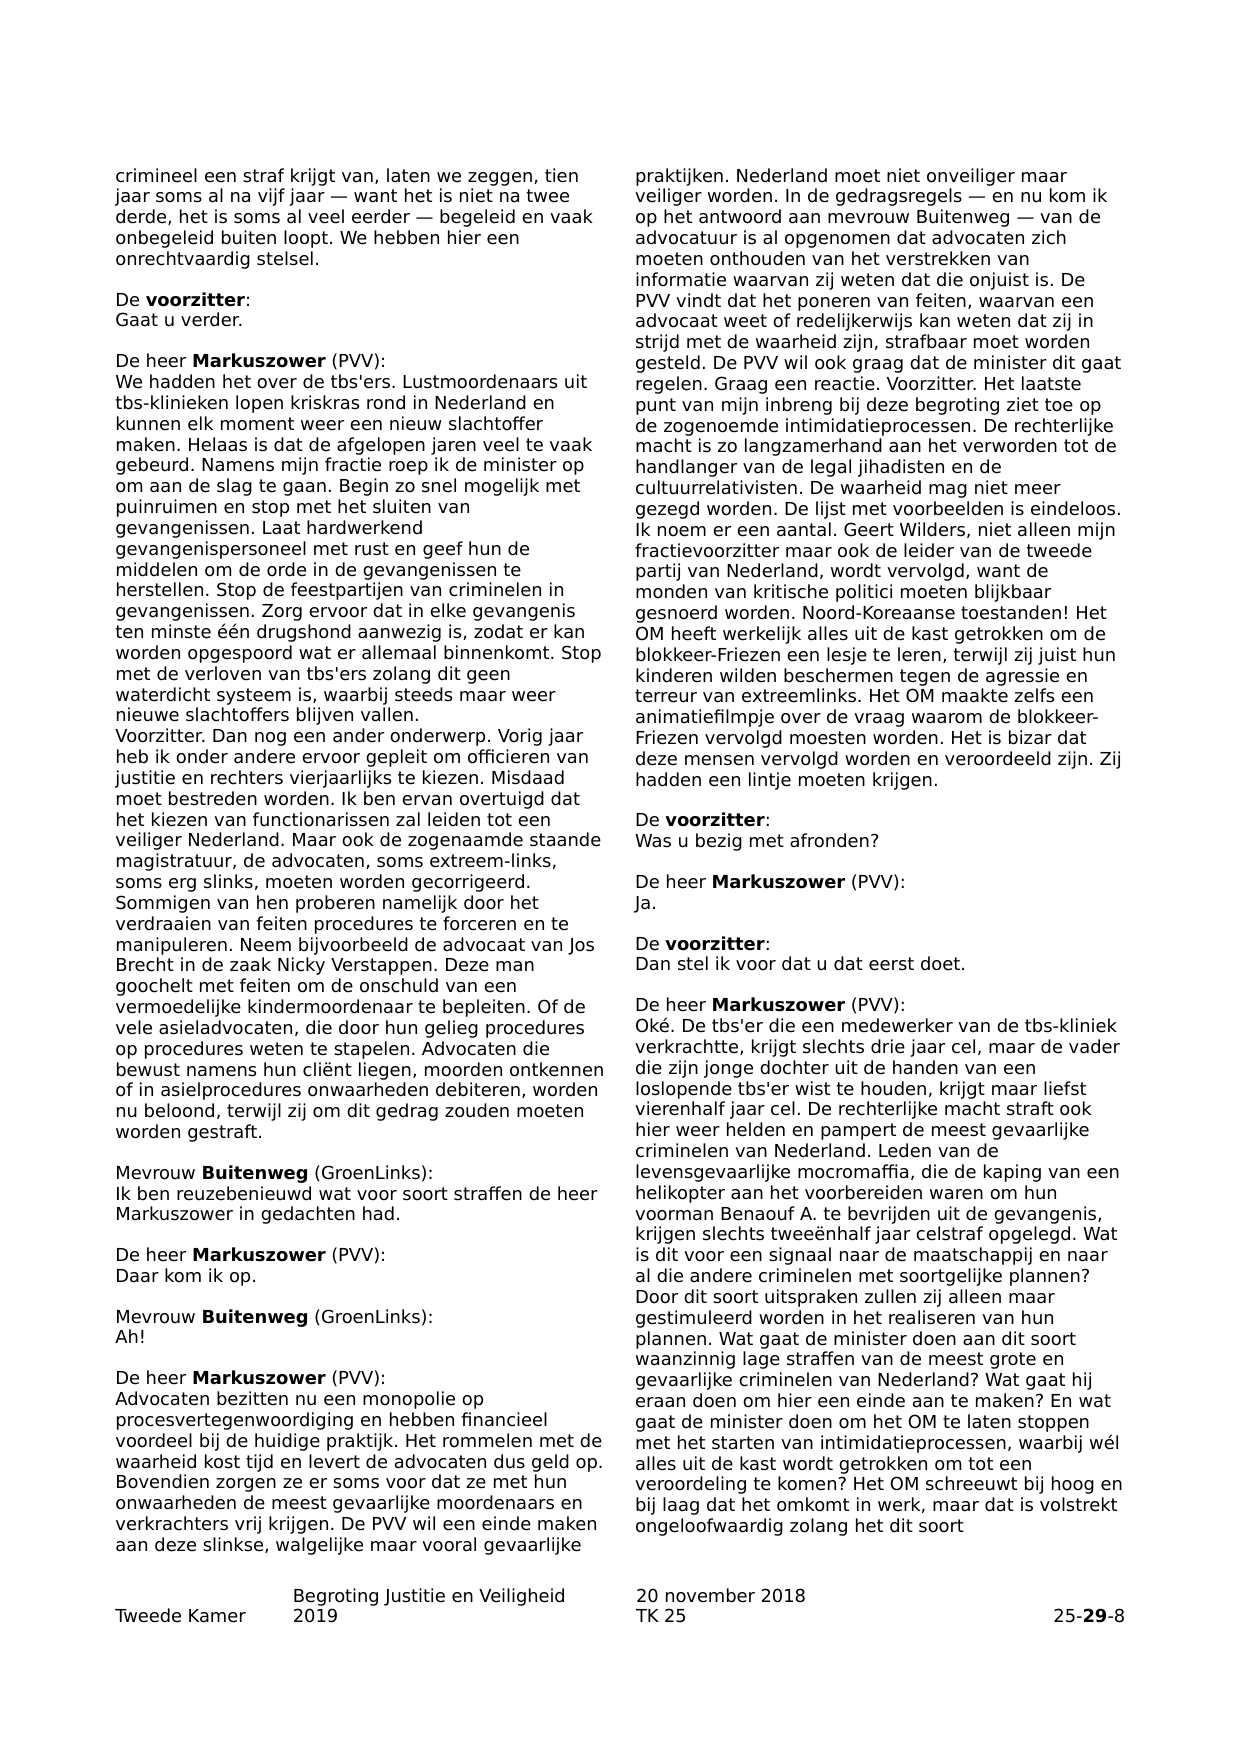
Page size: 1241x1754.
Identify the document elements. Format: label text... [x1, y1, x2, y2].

text Ik ben reuzebenieuwd wat voor soort straffen de heer Markuszower in gedachten had. [115, 1183, 605, 1225]
text De heer Markuszower (PVV): [635, 872, 1125, 893]
text crimineel een straf krijgt van, laten we zeggen, tien jaar soms al na vijf jaar — want het is niet na twee derde, het is soms al veel eerder — begeleid en vaak onbegeleid buiten loopt. We hebben hier een onrechtvaardig stelsel. [115, 165, 605, 269]
text De voorzitter: [115, 289, 605, 310]
text Oké. De tbs'er die een medewerker van de tbs-kliniek verkrachtte, krijgt slechts drie jaar cel, maar de vader die zijn jonge dochter uit de handen van een loslopende tbs'er wist te houden, krijgt maar liefst vierenhalf jaar cel. De rechterlijke macht straft ook hier weer helden en pampert de meest gevaarlijke criminelen van Nederland. Leden van de levensgevaarlijke mocromaffia, die de kaping van een helikopter aan het voorbereiden waren om hun voorman Benaouf A. te bevrijden uit de gevangenis, krijgen slechts tweeënhalf jaar celstraf opgelegd. Wat is dit voor een signaal naar de maatschappij en naar al die andere criminelen met soortgelijke plannen? Door dit soort uitspraken zullen zij alleen maar gestimuleerd worden in het realiseren van hun plannen. Wat gaat de minister doen aan dit soort waanzinnig lage straffen van de meest grote en gevaarlijke criminelen van Nederland? Wat gaat hij eraan doen om hier een einde aan te maken? En wat gaat de minister doen om het OM te laten stoppen met het starten van intimidatieprocessen, waarbij wél alles uit de kast wordt getrokken om tot een veroordeling te komen? Het OM schreeuwt bij hoog en bij laag dat het omkomt in werk, maar dat is volstrekt ongeloofwaardig zolang het dit soort [635, 1016, 1125, 1537]
text De heer Markuszower (PVV): [115, 1368, 605, 1389]
text De heer Markuszower (PVV): [115, 351, 605, 372]
text De voorzitter: [635, 933, 1125, 954]
text De heer Markuszower (PVV): [635, 995, 1125, 1016]
text Mevrouw Buitenweg (GroenLinks): [115, 1307, 605, 1327]
text Advocaten bezitten nu een monopolie op procesvertegenwoordiging en hebben financieel voordeel bij de huidige praktijk. Het rommelen met de waarheid kost tijd en levert de advocaten dus geld op. Bovendien zorgen ze er soms voor dat ze met hun onwaarheden de meest gevaarlijke moordenaars en verkrachters vrij krijgen. De PVV wil een einde maken aan deze slinkse, walgelijke maar vooral gevaarlijke [115, 1389, 605, 1556]
text De heer Markuszower (PVV): [115, 1245, 605, 1266]
text Daar kom ik op. [115, 1266, 605, 1287]
text Dan stel ik voor dat u dat eerst doet. [635, 954, 1125, 975]
text Voorzitter. Dan nog een ander onderwerp. Vorig jaar heb ik onder andere ervoor gepleit om officieren van justitie en rechters vierjaarlijks te kiezen. Misdaad moet bestreden worden. Ik ben ervan overtuigd dat het kiezen van functionarissen zal leiden tot een veiliger Nederland. Maar ook de zogenaamde staande magistratuur, de advocaten, soms extreem-links, soms erg slinks, moeten worden gecorrigeerd. Sommigen van hen proberen namelijk door het verdraaien van feiten procedures te forceren en te manipuleren. Neem bijvoorbeeld de advocaat van Jos Brecht in de zaak Nicky Verstappen. Deze man goochelt met feiten om de onschuld van een vermoedelijke kindermoordenaar te bepleiten. Of de vele asieladvocaten, die door hun gelieg procedures op procedures weten te stapelen. Advocaten die bewust namens hun cliënt liegen, moorden ontkennen of in asielprocedures onwaarheden debiteren, worden nu beloond, terwijl zij om dit gedrag zouden moeten worden gestraft. [115, 726, 605, 1143]
text De voorzitter: [635, 810, 1125, 831]
text Gaat u verder. [115, 310, 605, 331]
text Ah! [115, 1327, 605, 1348]
text praktijken. Nederland moet niet onveiliger maar veiliger worden. In de gedragsregels — en nu kom ik op het antwoord aan mevrouw Buitenweg — van de advocatuur is al opgenomen dat advocaten zich moeten onthouden van het verstrekken van informatie waarvan zij weten dat die onjuist is. De PVV vindt dat het poneren van feiten, waarvan een advocaat weet of redelijkerwijs kan weten dat zij in strijd met de waarheid zijn, strafbaar moet worden gesteld. De PVV wil ook graag dat de minister dit gaat regelen. Graag een reactie. Voorzitter. Het laatste punt van mijn inbreng bij deze begroting ziet toe op de zogenoemde intimidatieprocessen. De rechterlijke macht is zo langzamerhand aan het verworden tot de handlanger van de legal jihadisten en de cultuurrelativisten. De waarheid mag niet meer gezegd worden. De lijst met voorbeelden is eindeloos. Ik noem er een aantal. Geert Wilders, niet alleen mijn fractievoorzitter maar ook de leider van de tweede partij van Nederland, wordt vervolgd, want de monden van kritische politici moeten blijkbaar gesnoerd worden. Noord-Koreaanse toestanden! Het OM heeft werkelijk alles uit de kast getrokken om de blokkeer-Friezen een lesje te leren, terwijl zij juist hun kinderen wilden beschermen tegen de agressie en terreur van extreemlinks. Het OM maakte zelfs een animatiefilmpje over de vraag waarom de blokkeer-Friezen vervolgd moesten worden. Het is bizar dat deze mensen vervolgd worden en veroordeeld zijn. Zij hadden een lintje moeten krijgen. [635, 165, 1125, 790]
text We hadden het over de tbs'ers. Lustmoordenaars uit tbs-klinieken lopen kriskras rond in Nederland en kunnen elk moment weer een nieuw slachtoffer maken. Helaas is dat de afgelopen jaren veel te vaak gebeurd. Namens mijn fractie roep ik de minister op om aan de slag te gaan. Begin zo snel mogelijk met puinruimen en stop met het sluiten van gevangenissen. Laat hardwerkend gevangenispersoneel met rust en geef hun de middelen om de orde in de gevangenissen te herstellen. Stop de feestpartijen van criminelen in gevangenissen. Zorg ervoor dat in elke gevangenis ten minste één drugshond aanwezig is, zodat er kan worden opgespoord wat er allemaal binnenkomt. Stop met de verloven van tbs'ers zolang dit geen waterdicht systeem is, waarbij steeds maar weer nieuwe slachtoffers blijven vallen. [115, 372, 605, 726]
text Mevrouw Buitenweg (GroenLinks): [115, 1163, 605, 1183]
text Was u bezig met afronden? [635, 831, 1125, 852]
text Ja. [635, 893, 1125, 913]
